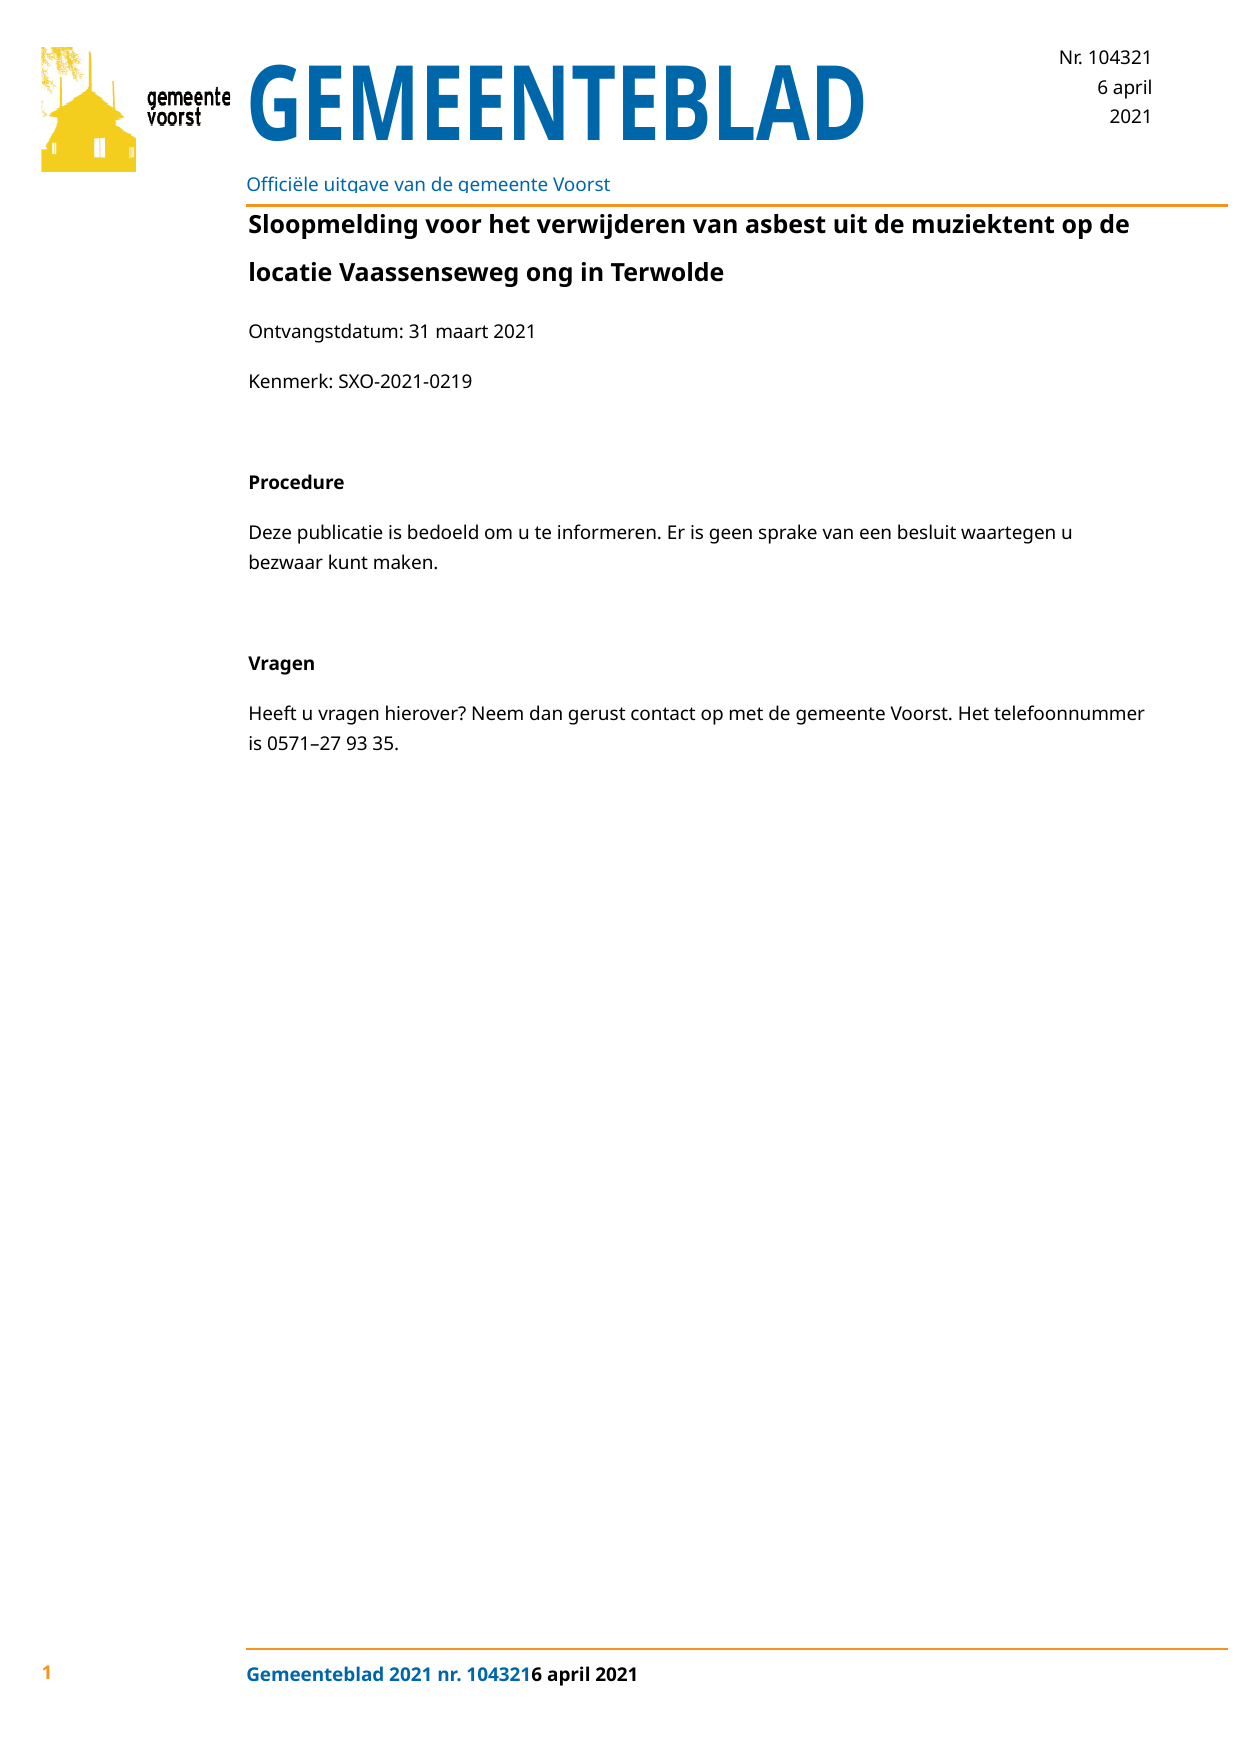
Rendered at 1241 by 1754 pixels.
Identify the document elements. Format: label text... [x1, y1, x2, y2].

text Deze publicatie is bedoeld om u te informeren. Er is geen sprake van een besluit waartegen u bezwaar kunt maken. [248, 519, 1152, 575]
text Kenmerk: SXO-2021-0219 [248, 368, 1152, 394]
text Vragen [248, 650, 1152, 676]
text Procedure [248, 469, 1152, 495]
text Ontvangstdatum: 31 maart 2021 [248, 318, 1152, 344]
text Sloopmelding voor het verwijderen van asbest uit de muziektent op de locatie Vaassenseweg ong in Terwolde [248, 207, 1152, 288]
text Heeft u vragen hierover? Neem dan gerust contact op met de gemeente Voorst. Het telefoonnummer is 0571–27 93 35. [248, 700, 1152, 756]
picture [41, 47, 231, 172]
